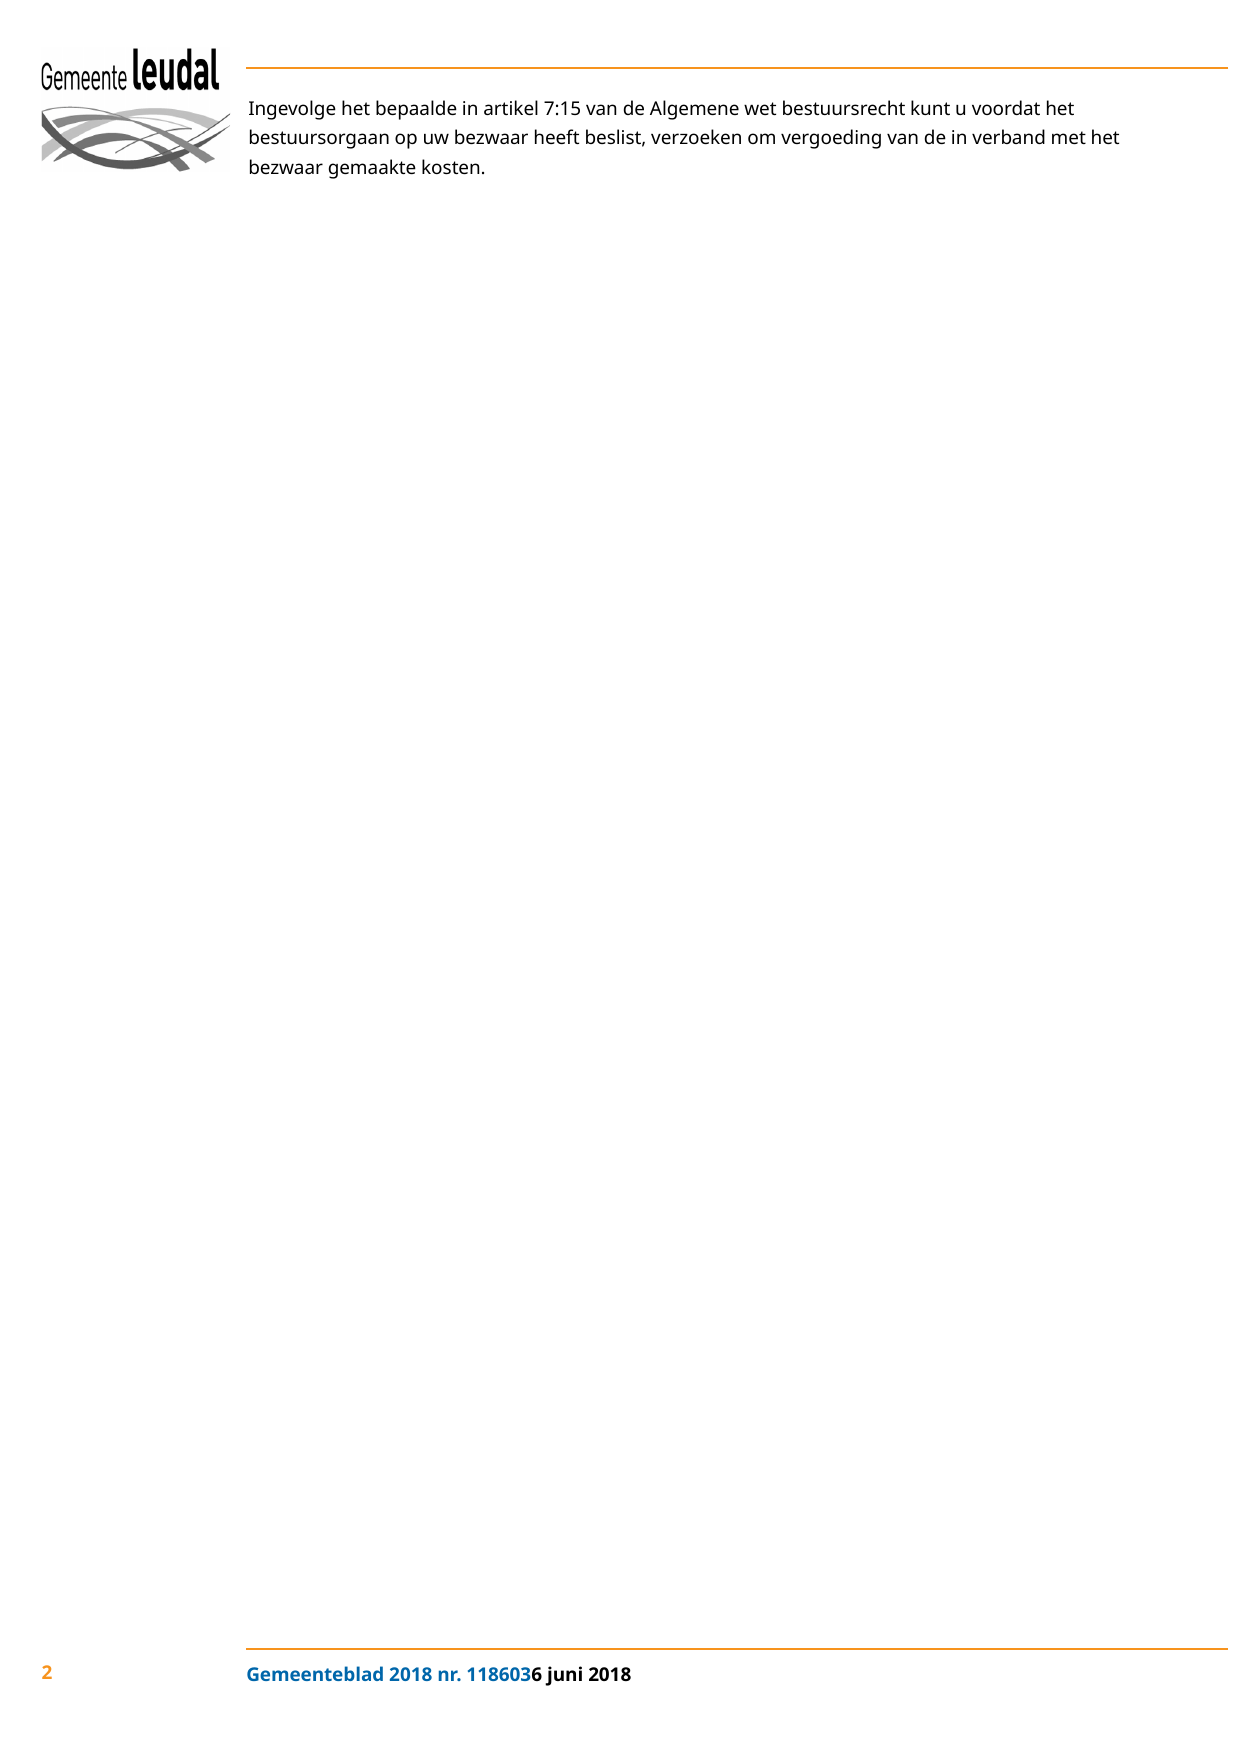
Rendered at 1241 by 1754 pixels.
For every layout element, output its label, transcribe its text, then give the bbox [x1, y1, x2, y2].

picture [41, 47, 231, 172]
text Ingevolge het bepaalde in artikel 7:15 van de Algemene wet bestuursrecht kunt u voordat het bestuursorgaan op uw bezwaar heeft beslist, verzoeken om vergoeding van de in verband met het bezwaar gemaakte kosten. [248, 95, 1152, 180]
